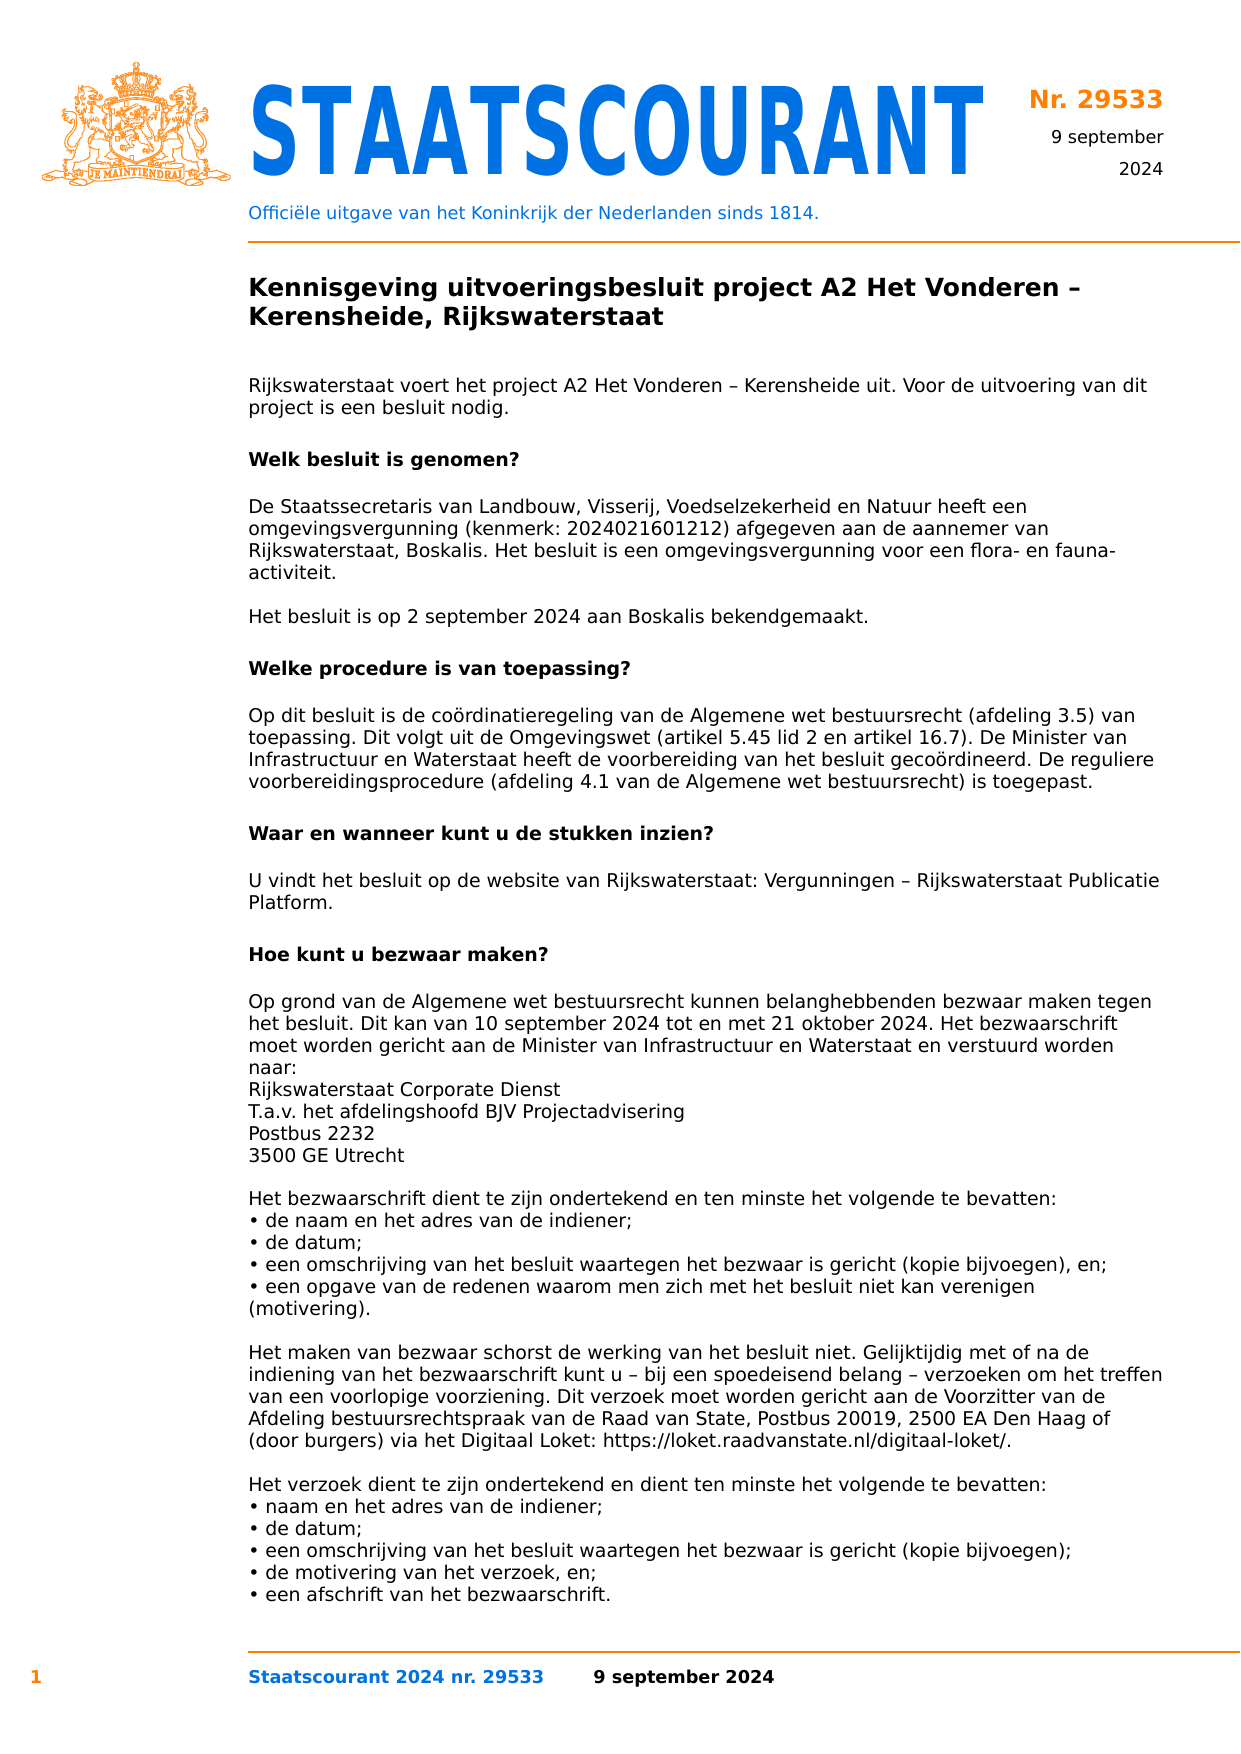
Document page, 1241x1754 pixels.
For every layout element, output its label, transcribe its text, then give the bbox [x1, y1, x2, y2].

text • de naam en het adres van de indiener; [248, 1210, 1163, 1232]
table_header [25, 62, 248, 241]
text T.a.v. het afdelingshoofd BJV Projectadvisering [248, 1101, 1163, 1122]
text • een opgave van de redenen waarom men zich met het besluit niet kan verenigen (motivering). [248, 1276, 1163, 1320]
text U vindt het besluit op de website van Rijkswaterstaat: Vergunningen – Rijkswaterstaat Publicatie Platform. [248, 870, 1163, 914]
table_cell 9 september [998, 121, 1240, 153]
text Op dit besluit is de coördinatieregeling van de Algemene wet bestuursrecht (afdeling 3.5) van toepassing. Dit volgt uit de Omgevingswet (artikel 5.45 lid 2 en artikel 16.7). De Minister van Infrastructuur en Waterstaat heeft de voorbereiding van het besluit gecoördineerd. De reguliere voorbereidingsprocedure (afdeling 4.1 van de Algemene wet bestuursrecht) is toegepast. [248, 705, 1163, 793]
text De Staatssecretaris van Landbouw, Visserij, Voedselzekerheid en Natuur heeft een omgevingsvergunning (kenmerk: 2024021601212) afgegeven aan de aannemer van Rijkswaterstaat, Boskalis. Het besluit is een omgevingsvergunning voor een flora- en fauna-activiteit. [248, 496, 1163, 584]
text Op grond van de Algemene wet bestuursrecht kunnen belanghebbenden bezwaar maken tegen het besluit. Dit kan van 10 september 2024 tot en met 21 oktober 2024. Het bezwaarschrift moet worden gericht aan de Minister van Infrastructuur en Waterstaat en verstuurd worden naar: [248, 991, 1163, 1078]
table_header Nr. 29533 [998, 62, 1240, 121]
text • naam en het adres van de indiener; [248, 1496, 1163, 1518]
text Postbus 2232 [248, 1122, 1163, 1144]
subtitle Welk besluit is genomen? [248, 449, 1163, 471]
text • de datum; [248, 1518, 1163, 1540]
text • een afschrift van het bezwaarschrift. [248, 1584, 1163, 1606]
text Het maken van bezwaar schorst de werking van het besluit niet. Gelijktijdig met of na de indiening van het bezwaarschrift kunt u – bij een spoedeisend belang – verzoeken om het treffen van een voorlopige voorziening. Dit verzoek moet worden gericht aan de Voorzitter van de Afdeling bestuursrechtspraak van de Raad van State, Postbus 20019, 2500 EA Den Haag of (door burgers) via het Digitaal Loket: https://loket.raadvanstate.nl/digitaal-loket/. [248, 1342, 1163, 1452]
subtitle Hoe kunt u bezwaar maken? [248, 944, 1163, 966]
text Het bezwaarschrift dient te zijn ondertekend en ten minste het volgende te bevatten: [248, 1188, 1163, 1210]
table_cell 2024 [998, 153, 1240, 203]
text • de datum; [248, 1232, 1163, 1254]
subtitle Kennisgeving uitvoeringsbesluit project A2 Het Vonderen – Kerensheide, Rijkswaterstaat [248, 273, 1163, 331]
text • een omschrijving van het besluit waartegen het bezwaar is gericht (kopie bijvoegen); [248, 1540, 1163, 1562]
text Rijkswaterstaat Corporate Dienst [248, 1078, 1163, 1101]
text Rijkswaterstaat voert het project A2 Het Vonderen – Kerensheide uit. Voor de uitvoering van dit project is een besluit nodig. [248, 375, 1163, 419]
text Het verzoek dient te zijn ondertekend en dient ten minste het volgende te bevatten: [248, 1474, 1163, 1496]
table_header STAATSCOURANT [248, 62, 998, 203]
subtitle Waar en wanneer kunt u de stukken inzien? [248, 823, 1163, 845]
text 3500 GE Utrecht [248, 1144, 1163, 1166]
text • de motivering van het verzoek, en; [248, 1562, 1163, 1584]
table_cell Officiële uitgave van het Koninkrijk der Nederlanden sinds 1814. [248, 203, 1240, 241]
text • een omschrijving van het besluit waartegen het bezwaar is gericht (kopie bijvoegen), en; [248, 1254, 1163, 1276]
text Het besluit is op 2 september 2024 aan Boskalis bekendgemaakt. [248, 606, 1163, 628]
subtitle Welke procedure is van toepassing? [248, 658, 1163, 680]
picture [41, 62, 231, 186]
